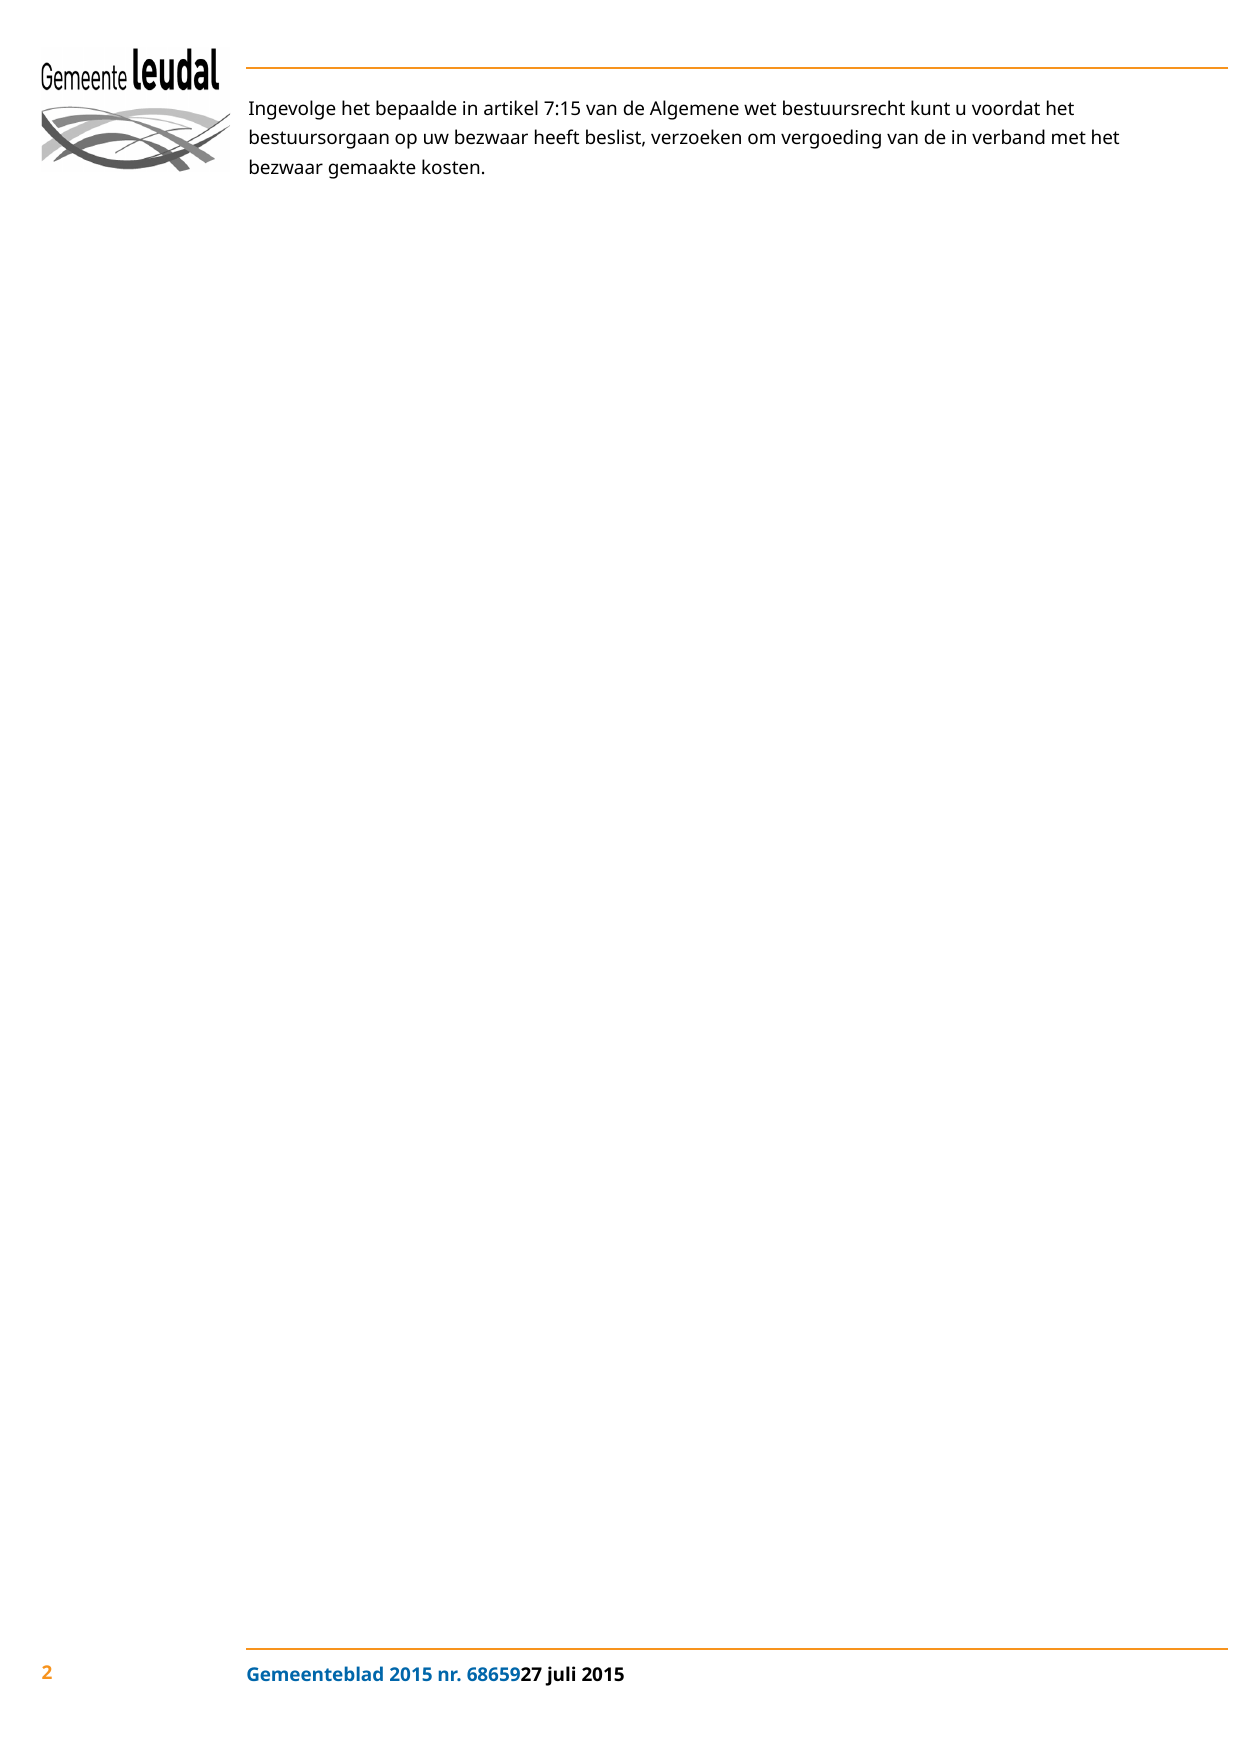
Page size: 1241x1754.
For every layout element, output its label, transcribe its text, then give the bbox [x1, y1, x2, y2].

picture [41, 47, 231, 172]
text Ingevolge het bepaalde in artikel 7:15 van de Algemene wet bestuursrecht kunt u voordat het bestuursorgaan op uw bezwaar heeft beslist, verzoeken om vergoeding van de in verband met het bezwaar gemaakte kosten. [248, 95, 1152, 180]
